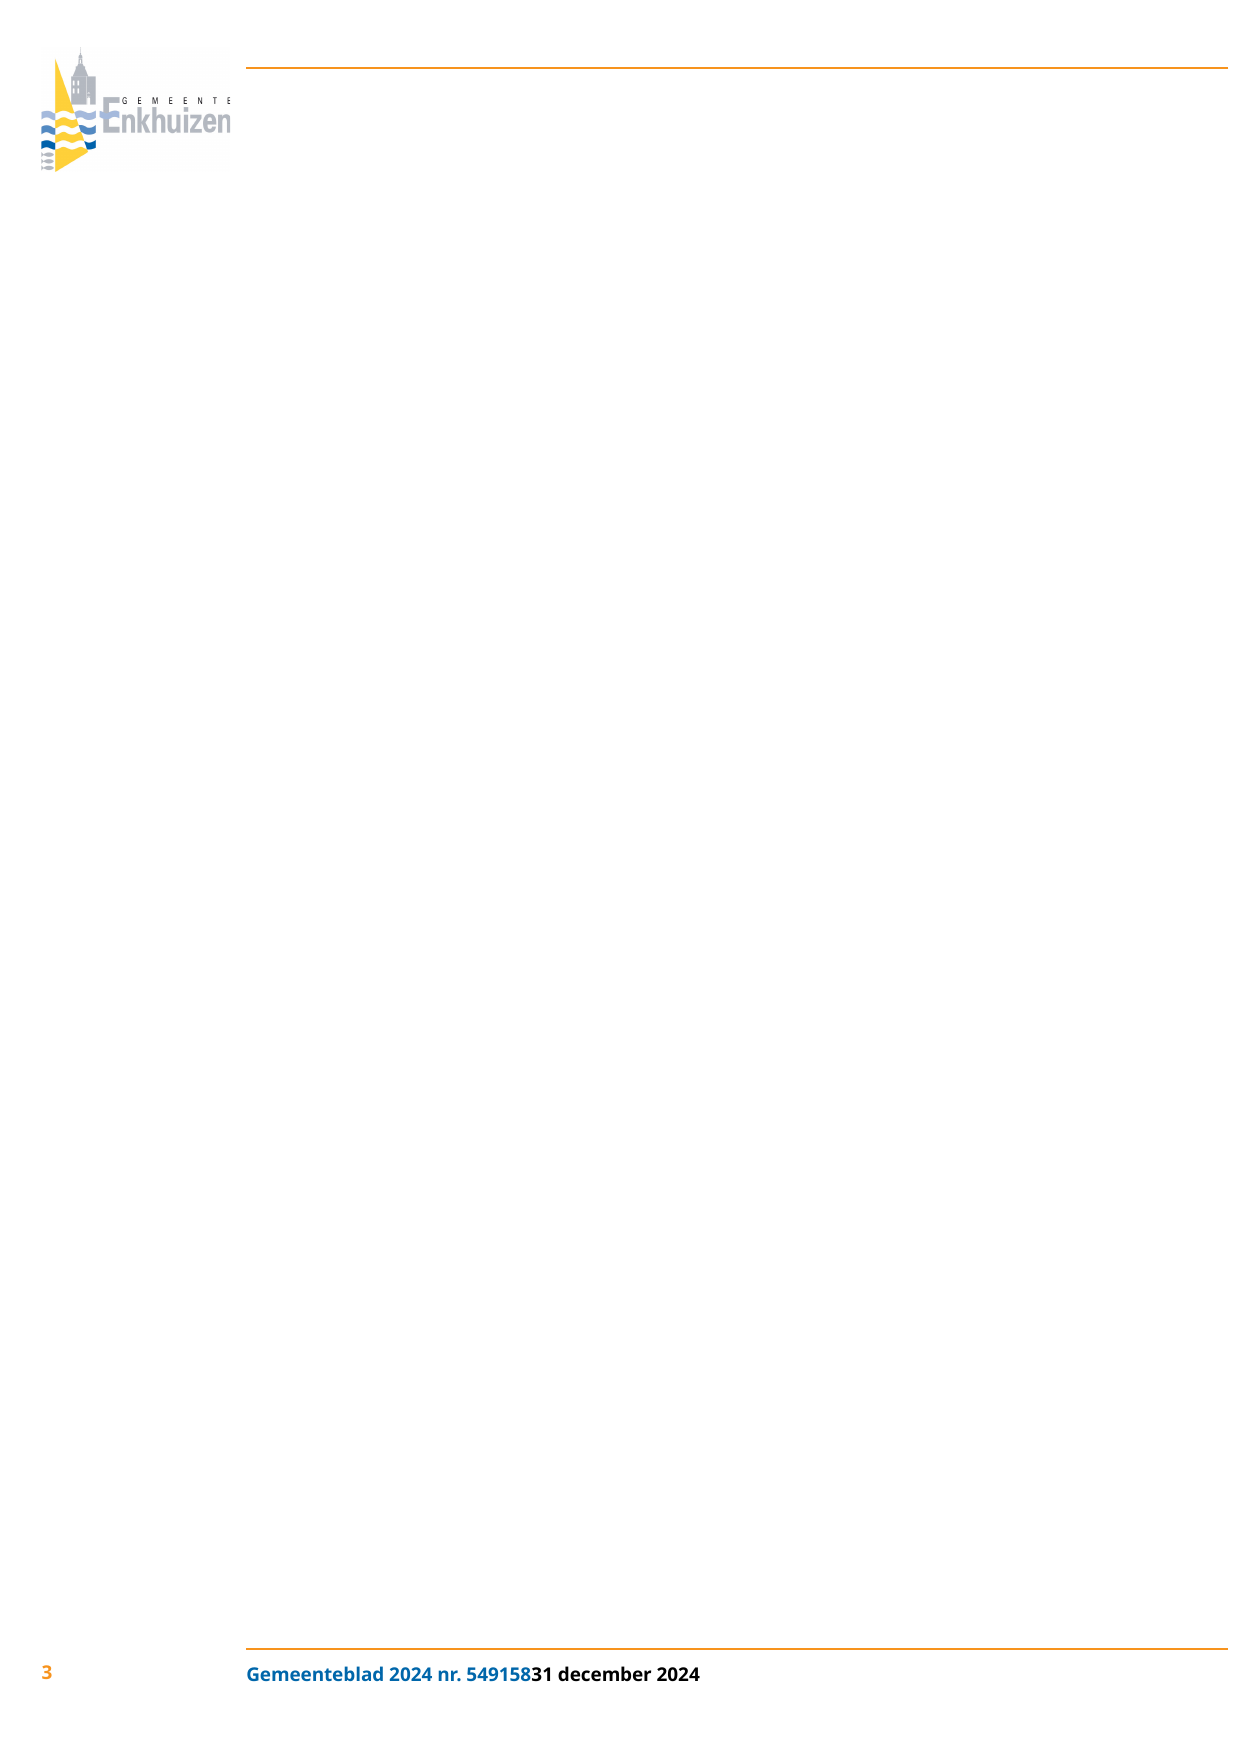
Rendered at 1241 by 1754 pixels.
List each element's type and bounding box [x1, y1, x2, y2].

picture [41, 47, 231, 172]
